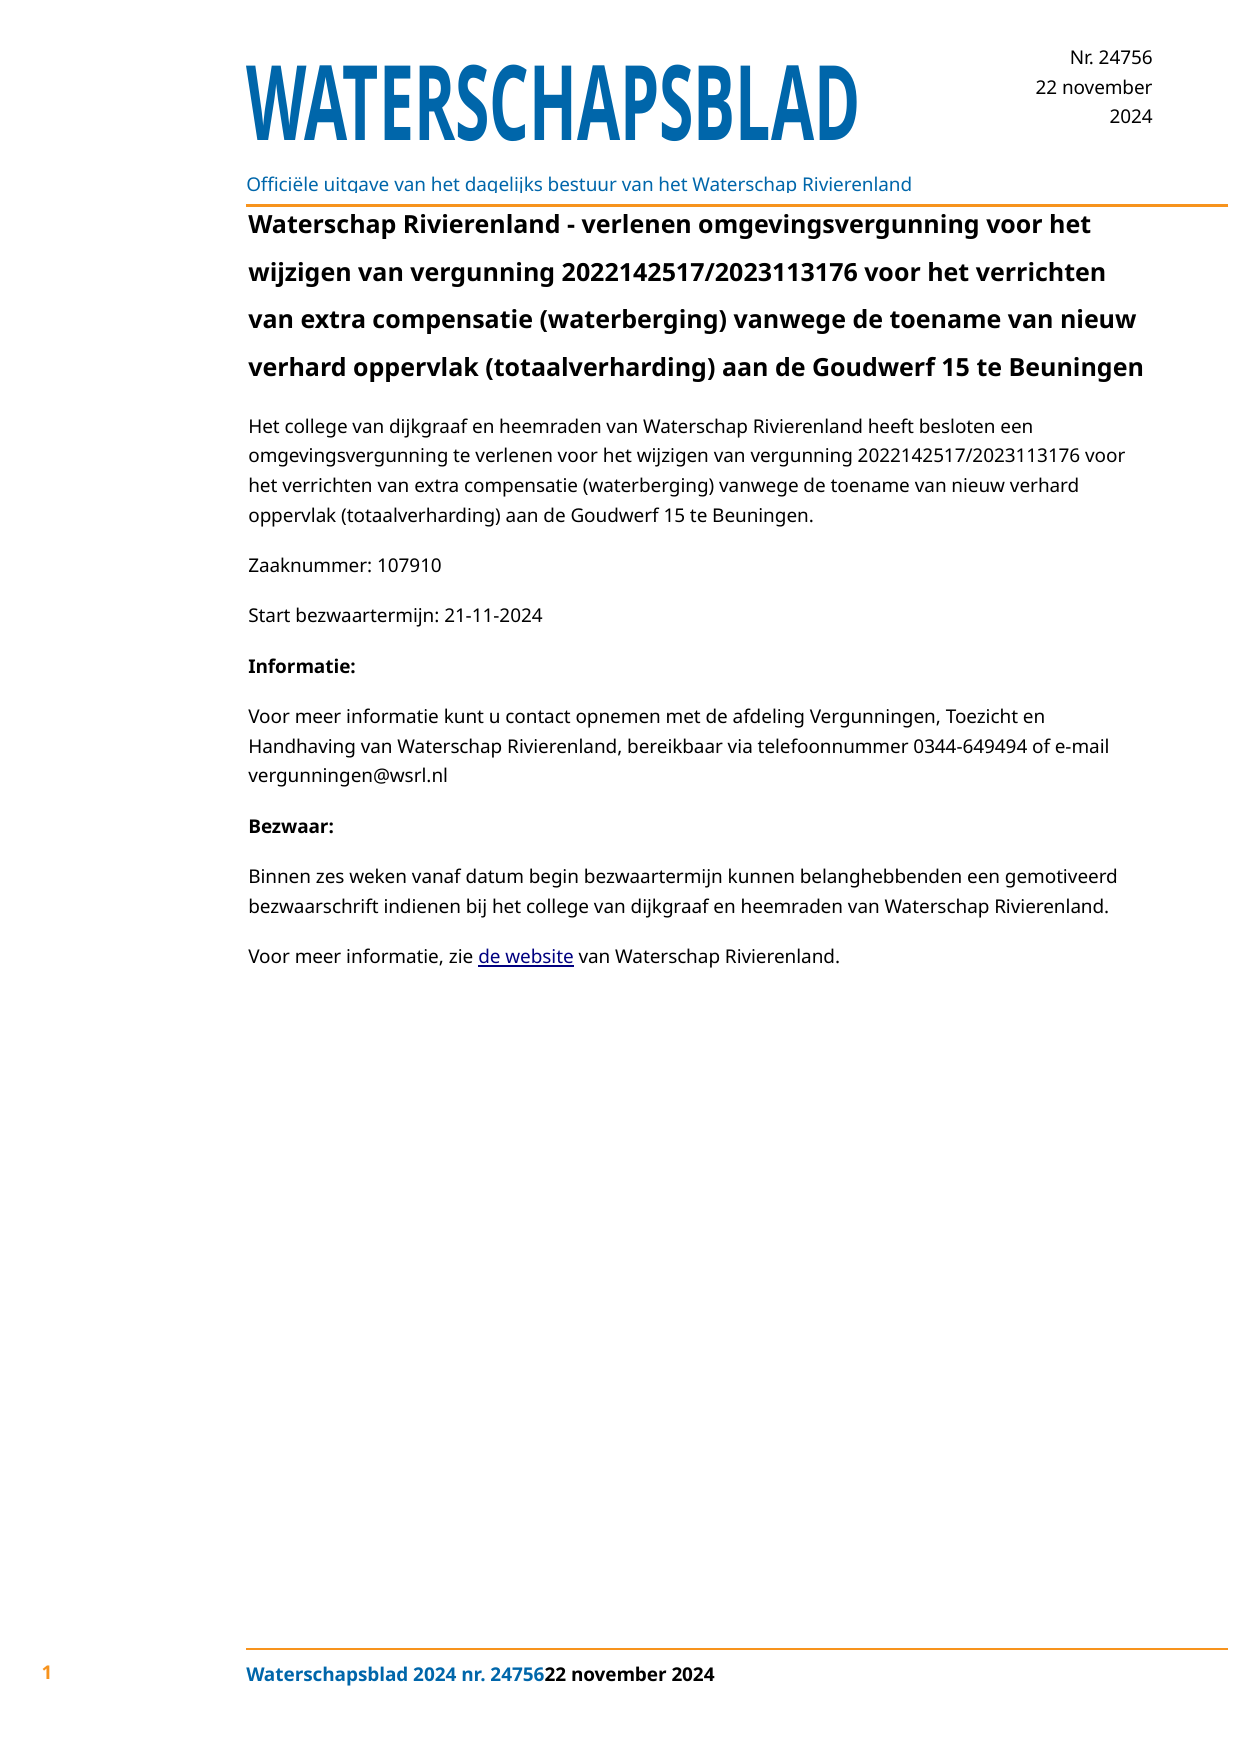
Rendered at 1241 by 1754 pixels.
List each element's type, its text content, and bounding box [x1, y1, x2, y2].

text Bezwaar: [248, 813, 1152, 839]
text Waterschap Rivierenland - verlenen omgevingsvergunning voor het wijzigen van vergunning 2022142517/2023113176 voor het verrichten van extra compensatie (waterberging) vanwege de toename van nieuw verhard oppervlak (totaalverharding) aan de Goudwerf 15 te Beuningen [248, 207, 1152, 384]
text Voor meer informatie, zie de website van Waterschap Rivierenland. [248, 943, 1152, 969]
text Het college van dijkgraaf en heemraden van Waterschap Rivierenland heeft besloten een omgevingsvergunning te verlenen voor het wijzigen van vergunning 2022142517/2023113176 voor het verrichten van extra compensatie (waterberging) vanwege de toename van nieuw verhard oppervlak (totaalverharding) aan de Goudwerf 15 te Beuningen. [248, 413, 1152, 528]
picture [41, 47, 231, 172]
text Voor meer informatie kunt u contact opnemen met de afdeling Vergunningen, Toezicht en Handhaving van Waterschap Rivierenland, bereikbaar via telefoonnummer 0344-649494 of e-mail vergunningen@wsrl.nl [248, 703, 1152, 788]
text Zaaknummer: 107910 [248, 552, 1152, 578]
text Informatie: [248, 653, 1152, 679]
text Start bezwaartermijn: 21-11-2024 [248, 603, 1152, 628]
text Binnen zes weken vanaf datum begin bezwaartermijn kunnen belanghebbenden een gemotiveerd bezwaarschrift indienen bij het college van dijkgraaf en heemraden van Waterschap Rivierenland. [248, 863, 1152, 919]
